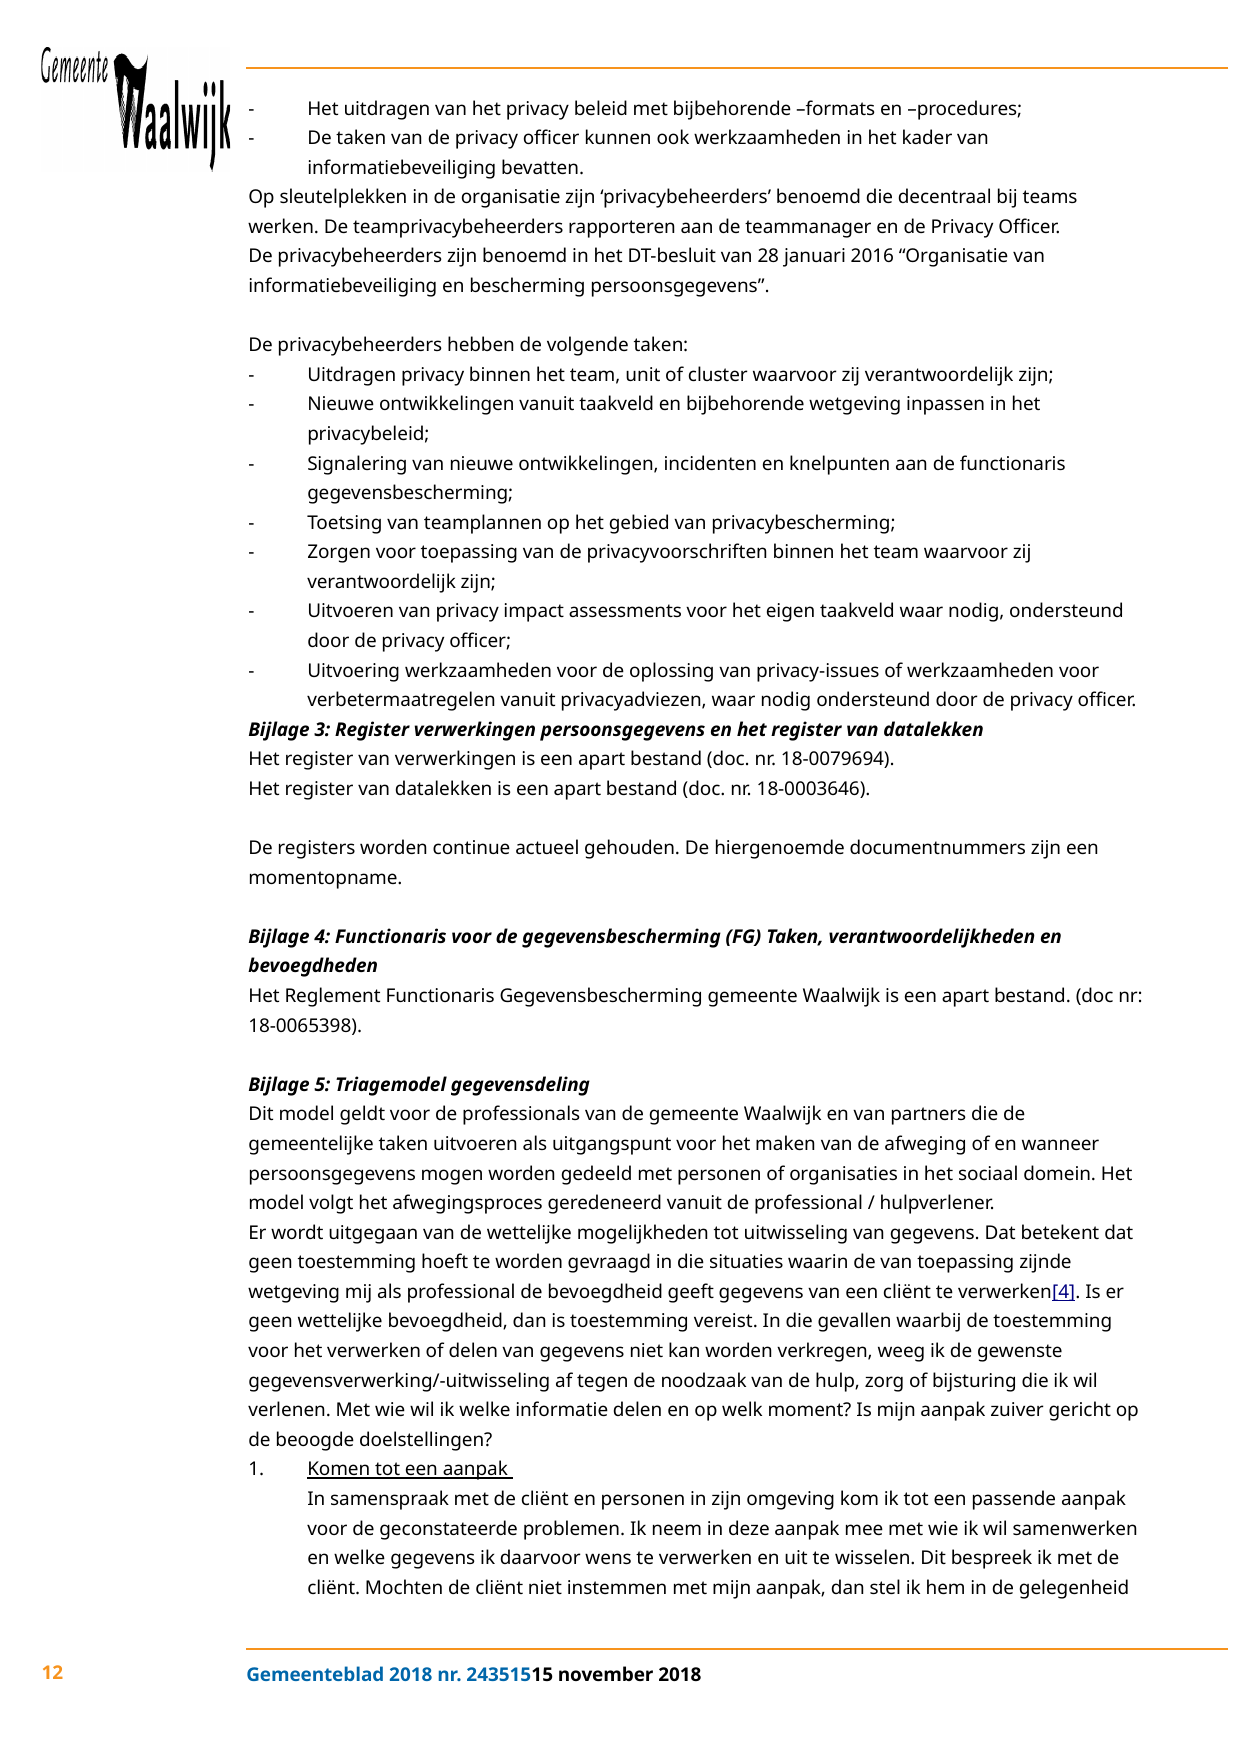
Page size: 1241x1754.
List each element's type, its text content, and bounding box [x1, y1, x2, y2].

text Bijlage 5: Triagemodel gegevensdeling [248, 1071, 1152, 1097]
list Signalering van nieuwe ontwikkelingen, incidenten en knelpunten aan de functionaris gegevensbescherming; [248, 450, 1152, 505]
list Toetsing van teamplannen op het gebied van privacybescherming; [248, 509, 1152, 535]
text Op sleutelplekken in de organisatie zijn ‘privacybeheerders’ benoemd die decentraal bij teams werken. De teamprivacybeheerders rapporteren aan de teammanager en de Privacy Officer. [248, 183, 1152, 239]
text Het register van verwerkingen is een apart bestand (doc. nr. 18-0079694). [248, 746, 1152, 771]
list Uitvoering werkzaamheden voor de oplossing van privacy-issues of werkzaamheden voor verbetermaatregelen vanuit privacyadviezen, waar nodig ondersteund door de privacy officer. [248, 657, 1152, 712]
text Bijlage 4: Functionaris voor de gegevensbescherming (FG) Taken, verantwoordelijkheden en bevoegdheden [248, 923, 1152, 978]
text Dit model geldt voor de professionals van de gemeente Waalwijk en van partners die de gemeentelijke taken uitvoeren als uitgangspunt voor het maken van de afweging of en wanneer persoonsgegevens mogen worden gedeeld met personen of organisaties in het sociaal domein. Het model volgt het afwegingsproces geredeneerd vanuit de professional / hulpverlener. [248, 1101, 1152, 1215]
list Zorgen voor toepassing van de privacyvoorschriften binnen het team waarvoor zij verantwoordelijk zijn; [248, 538, 1152, 594]
text De privacybeheerders hebben de volgende taken: [248, 331, 1152, 357]
text Het Reglement Functionaris Gegevensbescherming gemeente Waalwijk is een apart bestand. (doc nr: 18-0065398). [248, 982, 1152, 1038]
text Er wordt uitgegaan van de wettelijke mogelijkheden tot uitwisseling van gegevens. Dat betekent dat geen toestemming hoeft te worden gevraagd in die situaties waarin de van toepassing zijnde wetgeving mij als professional de bevoegdheid geeft gegevens van een cliënt te verwerken[4]. Is er geen wettelijke bevoegdheid, dan is toestemming vereist. In die gevallen waarbij de toestemming voor het verwerken of delen van gegevens niet kan worden verkregen, weeg ik de gewenste gegevensverwerking/-uitwisseling af tegen de noodzaak van de hulp, zorg of bijsturing die ik wil verlenen. Met wie wil ik welke informatie delen en op welk moment? Is mijn aanpak zuiver gericht op de beoogde doelstellingen? [248, 1219, 1152, 1452]
text Het register van datalekken is een apart bestand (doc. nr. 18-0003646). [248, 775, 1152, 801]
list In samenspraak met de cliënt en personen in zijn omgeving kom ik tot een passende aanpak voor de geconstateerde problemen. Ik neem in deze aanpak mee met wie ik wil samenwerken en welke gegevens ik daarvoor wens te verwerken en uit te wisselen. Dit bespreek ik met de cliënt. Mochten de cliënt niet instemmen met mijn aanpak, dan stel ik hem in de gelegenheid [248, 1485, 1152, 1600]
list Uitvoeren van privacy impact assessments voor het eigen taakveld waar nodig, ondersteund door de privacy officer; [248, 598, 1152, 653]
list Nieuwe ontwikkelingen vanuit taakveld en bijbehorende wetgeving inpassen in het privacybeleid; [248, 391, 1152, 446]
list De taken van de privacy officer kunnen ook werkzaamheden in het kader van informatiebeveiliging bevatten. [248, 124, 1152, 180]
text De privacybeheerders zijn benoemd in het DT-besluit van 28 januari 2016 “Organisatie van informatiebeveiliging en bescherming persoonsgegevens”. [248, 243, 1152, 298]
text De registers worden continue actueel gehouden. De hiergenoemde documentnummers zijn een momentopname. [248, 834, 1152, 890]
list Het uitdragen van het privacy beleid met bijbehorende –formats en –procedures; [248, 95, 1152, 121]
text Bijlage 3: Register verwerkingen persoonsgegevens en het register van datalekken [248, 716, 1152, 742]
list Uitdragen privacy binnen het team, unit of cluster waarvoor zij verantwoordelijk zijn; [248, 361, 1152, 387]
list Komen tot een aanpak [248, 1456, 1152, 1481]
picture [41, 47, 231, 172]
